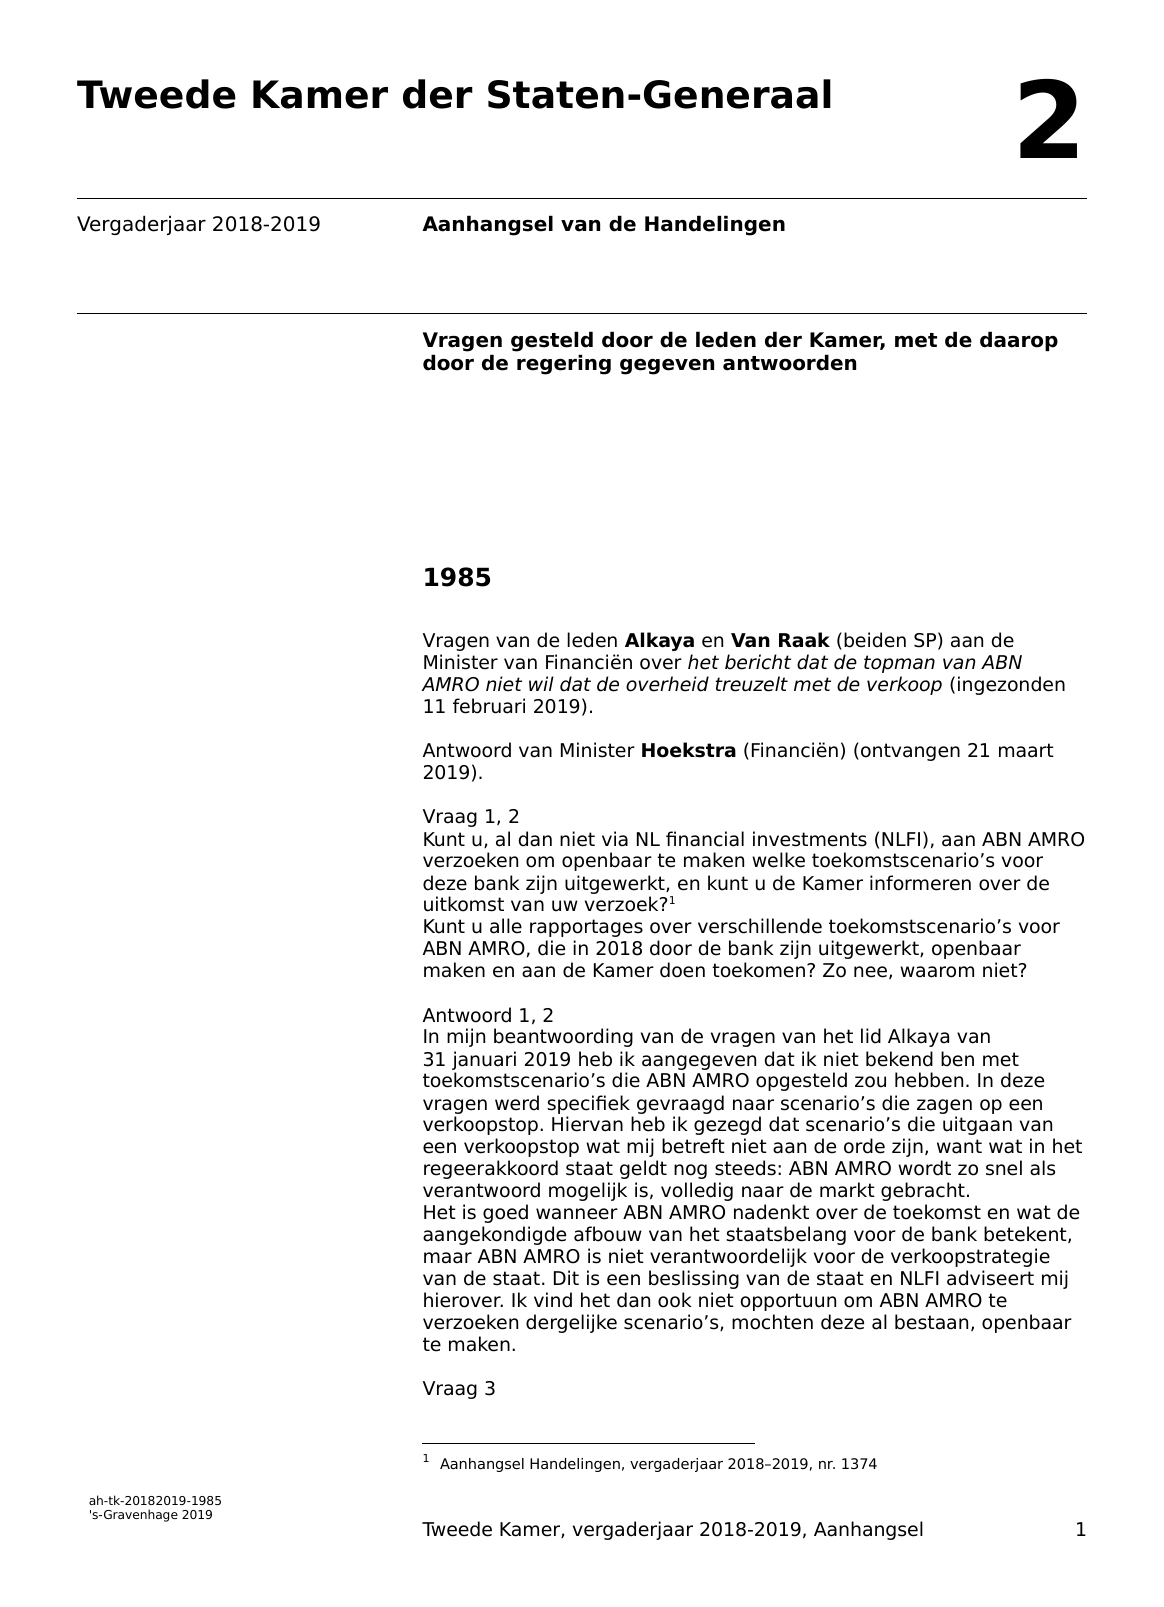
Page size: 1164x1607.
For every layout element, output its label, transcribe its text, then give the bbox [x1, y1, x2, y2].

text Aanhangsel Handelingen, vergaderjaar 2018–2019, nr. 1374 [422, 1452, 1087, 1474]
text In mijn beantwoording van de vragen van het lid Alkaya van 31 januari 2019 heb ik aangegeven dat ik niet bekend ben met toekomstscenario’s die ABN AMRO opgesteld zou hebben. In deze vragen werd specifiek gevraagd naar scenario’s die zagen op een verkoopstop. Hiervan heb ik gezegd dat scenario’s die uitgaan van een verkoopstop wat mij betreft niet aan de orde zijn, want wat in het regeerakkoord staat geldt nog steeds: ABN AMRO wordt zo snel als verantwoord mogelijk is, volledig naar de markt gebracht. [422, 1026, 1087, 1202]
text Kunt u, al dan niet via NL financial investments (NLFI), aan ABN AMRO verzoeken om openbaar te maken welke toekomstscenario’s voor deze bank zijn uitgewerkt, en kunt u de Kamer informeren over de uitkomst van uw verzoek? [422, 828, 1087, 916]
text 1985 [422, 563, 1087, 592]
table_cell Vergaderjaar 2018-2019 [77, 199, 422, 313]
table_header Tweede Kamer der Staten-Generaal [77, 59, 886, 198]
text Antwoord 1, 2 [422, 1004, 1087, 1026]
text Vraag 1, 2 [422, 806, 1087, 828]
text Het is goed wanneer ABN AMRO nadenkt over de toekomst en wat de aangekondigde afbouw van het staatsbelang voor de bank betekent, maar ABN AMRO is niet verantwoordelijk voor de verkoopstrategie van de staat. Dit is een beslissing van de staat en NLFI adviseert mij hierover. Ik vind het dan ook niet opportuun om ABN AMRO te verzoeken dergelijke scenario’s, mochten deze al bestaan, openbaar te maken. [422, 1202, 1087, 1356]
text 's-Gravenhage 2019 [88, 1508, 323, 1522]
text Vragen van de leden Alkaya en Van Raak (beiden SP) aan de Minister van Financiën over het bericht dat de topman van ABN AMRO niet wil dat de overheid treuzelt met de verkoop (ingezonden 11 februari 2019). [422, 630, 1087, 718]
text ah-tk-20182019-1985 [88, 1494, 323, 1508]
text Kunt u alle rapportages over verschillende toekomstscenario’s voor ABN AMRO, die in 2018 door de bank zijn uitgewerkt, openbaar maken en aan de Kamer doen toekomen? Zo nee, waarom niet? [422, 916, 1087, 982]
text Vraag 3 [422, 1378, 1087, 1400]
table_cell Vragen gesteld door de leden der Kamer, met de daarop door de regering gegeven antwoorden [422, 314, 1087, 375]
table_cell Aanhangsel van de Handelingen [422, 199, 1087, 313]
table_cell [77, 314, 422, 375]
text Antwoord van Minister Hoekstra (Financiën) (ontvangen 21 maart 2019). [422, 740, 1087, 784]
table_header 2 [886, 59, 1087, 198]
